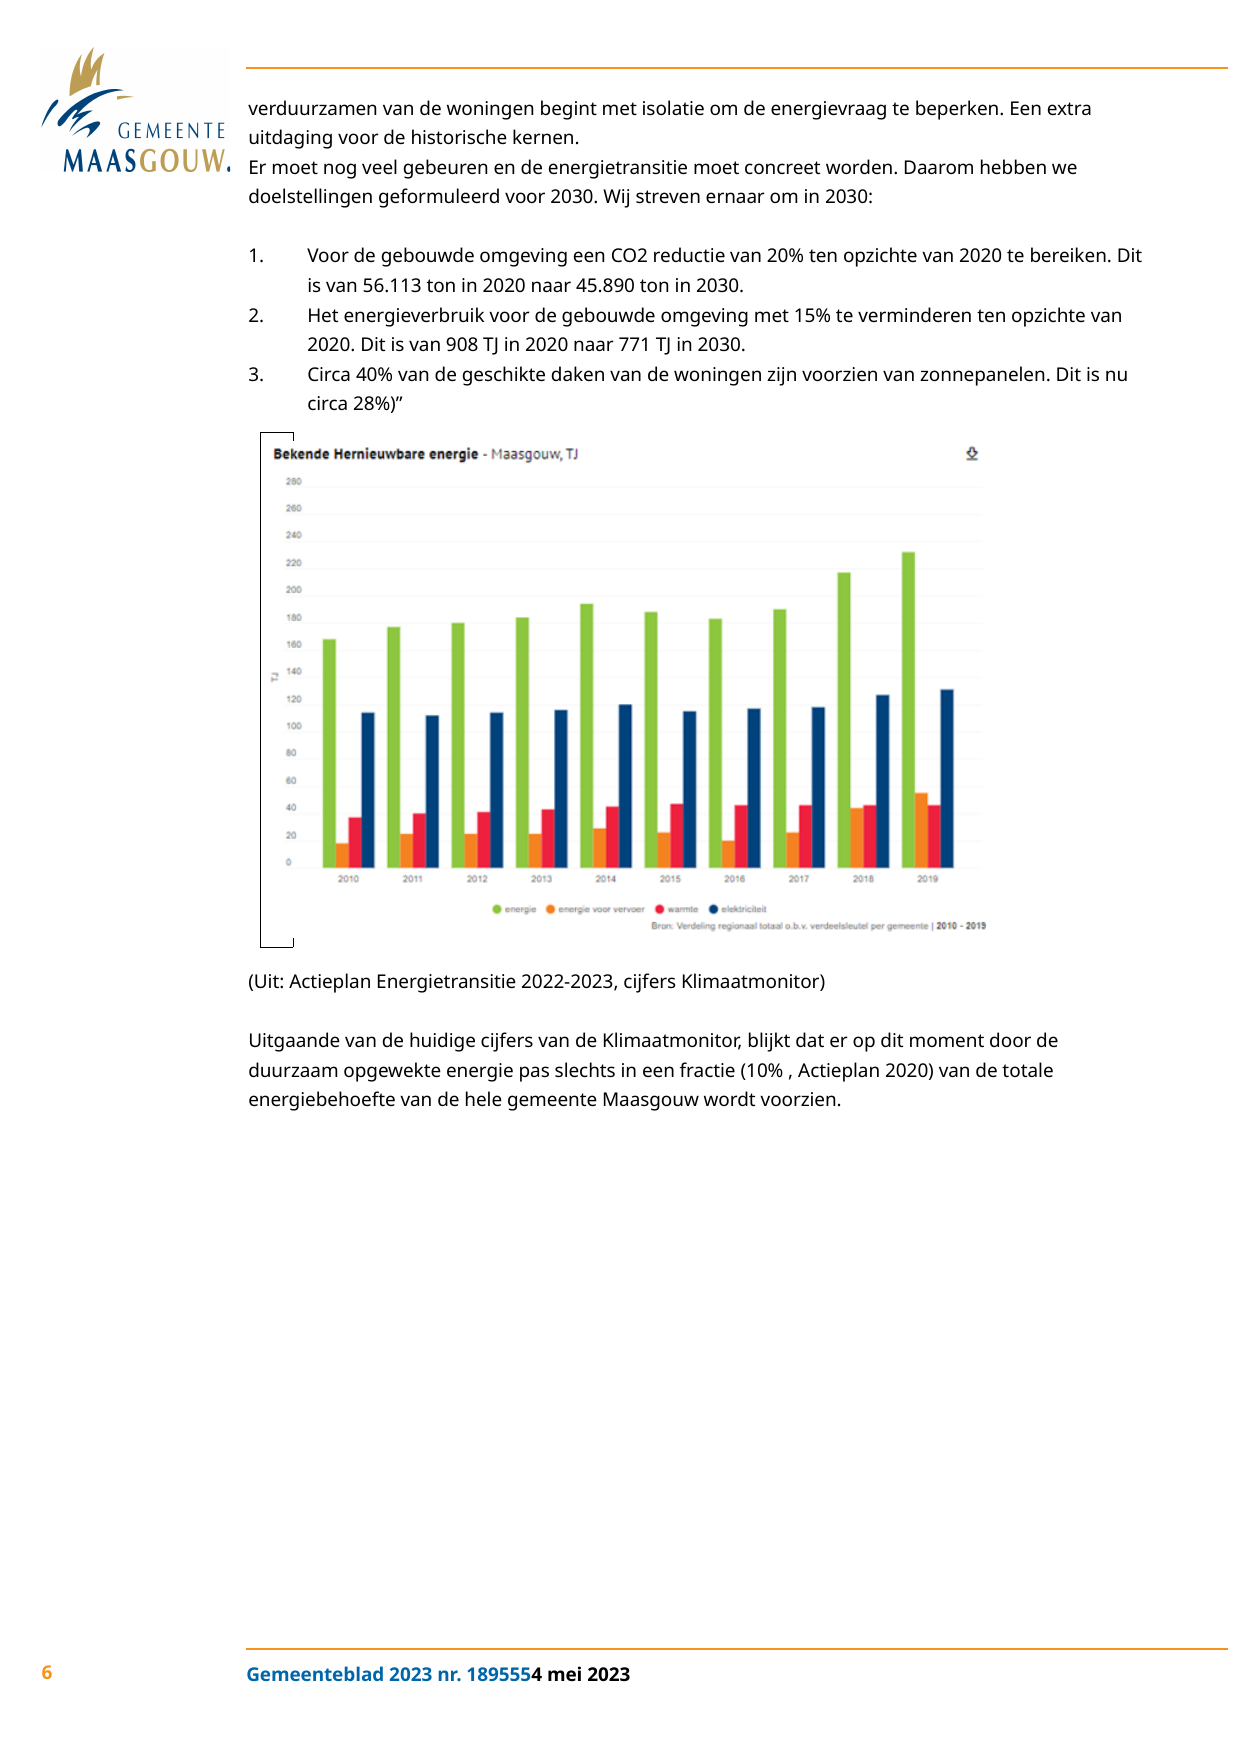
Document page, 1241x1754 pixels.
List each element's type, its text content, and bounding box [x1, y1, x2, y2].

text Er moet nog veel gebeuren en de energietransitie moet concreet worden. Daarom hebben we doelstellingen geformuleerd voor 2030. Wij streven ernaar om in 2030: [248, 154, 1152, 209]
text (Uit: Actieplan Energietransitie 2022-2023, cijfers Klimaatmonitor) [248, 968, 1152, 994]
picture [41, 47, 231, 172]
list Het energieverbruik voor de gebouwde omgeving met 15% te verminderen ten opzichte van 2020. Dit is van 908 TJ in 2020 naar 771 TJ in 2030. [248, 302, 1152, 357]
picture [268, 441, 1008, 938]
text verduurzamen van de woningen begint met isolatie om de energievraag te beperken. Een extra uitdaging voor de historische kernen. [248, 95, 1152, 150]
text Uitgaande van de huidige cijfers van de Klimaatmonitor, blijkt dat er op dit moment door de duurzaam opgewekte energie pas slechts in een fractie (10% , Actieplan 2020) van de totale energiebehoefte van de hele gemeente Maasgouw wordt voorzien. [248, 1027, 1152, 1112]
list Circa 40% van de geschikte daken van de woningen zijn voorzien van zonnepanelen. Dit is nu circa 28%)” [248, 361, 1152, 416]
list Voor de gebouwde omgeving een CO2 reductie van 20% ten opzichte van 2020 te bereiken. Dit is van 56.113 ton in 2020 naar 45.890 ton in 2030. [248, 243, 1152, 298]
